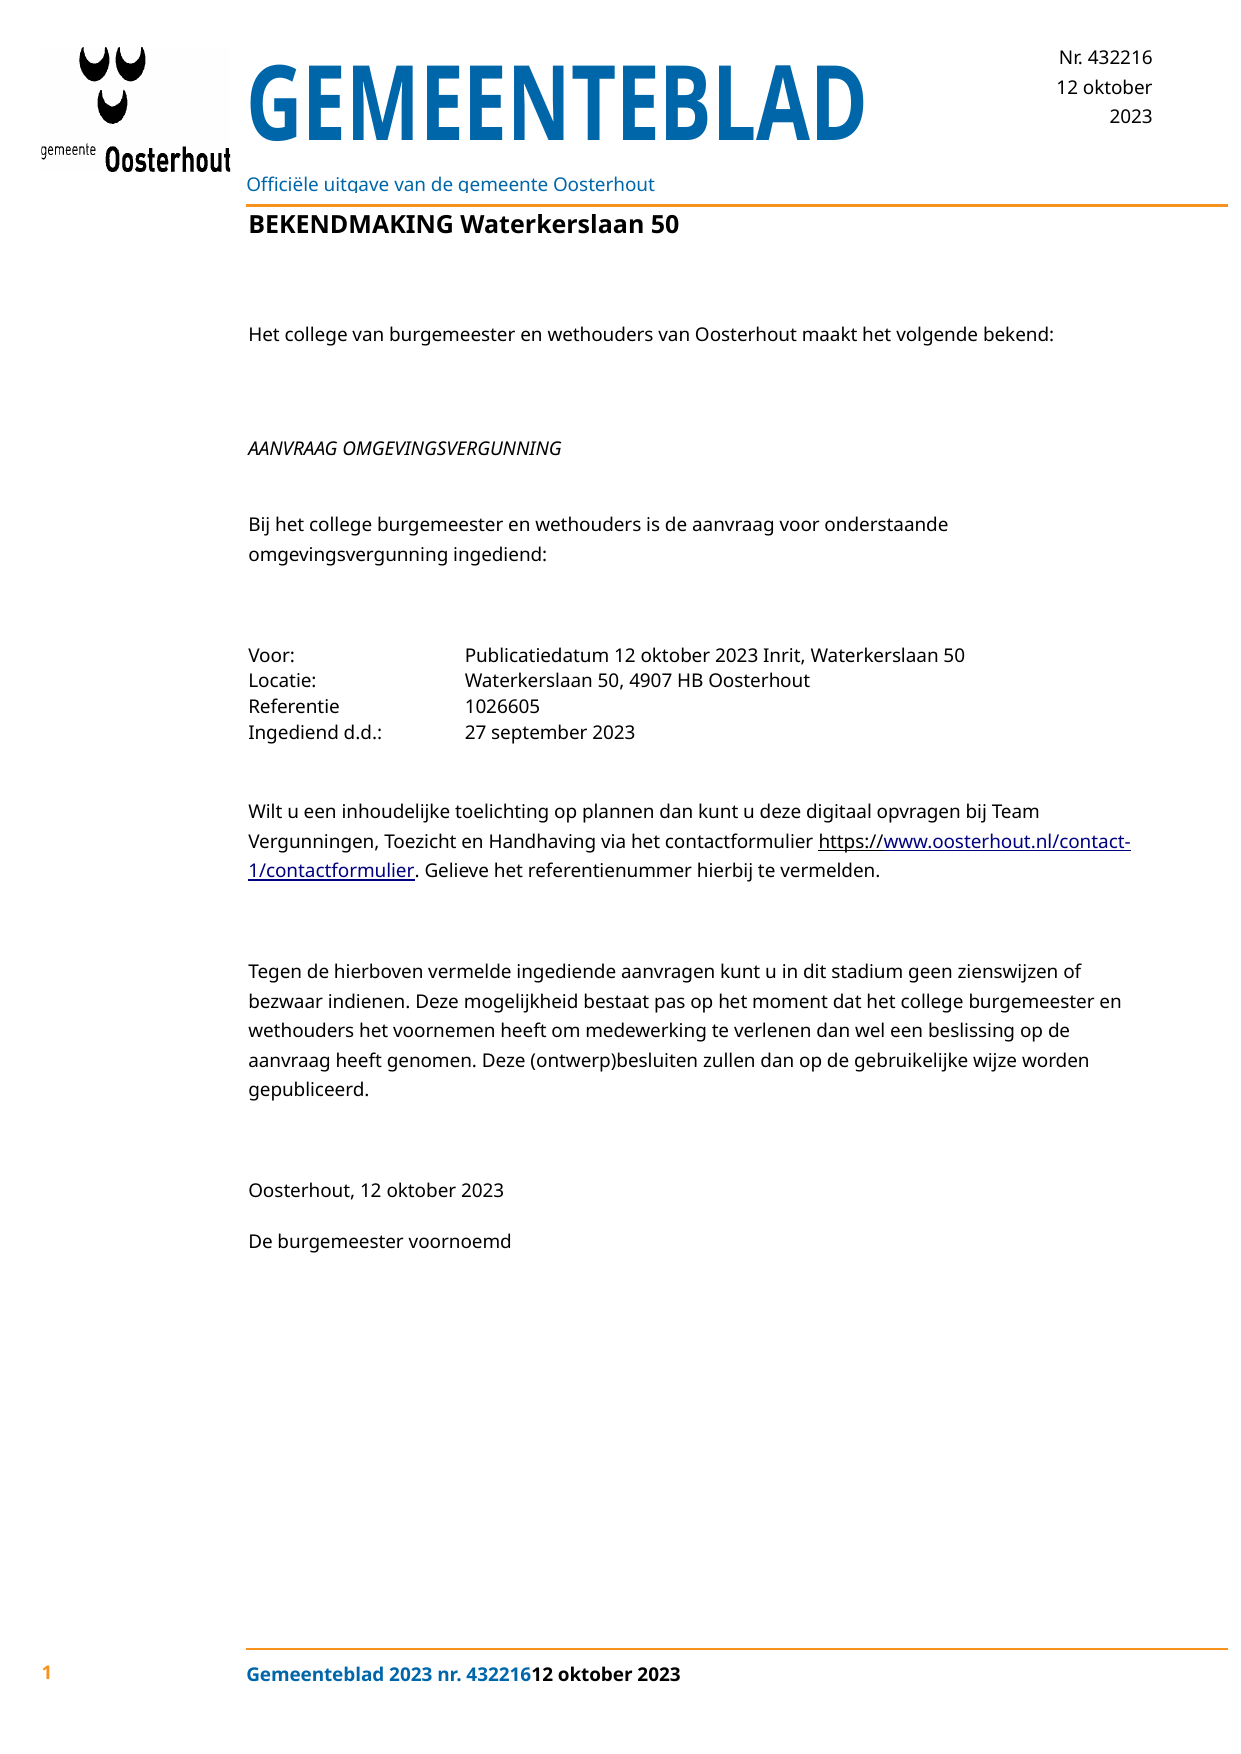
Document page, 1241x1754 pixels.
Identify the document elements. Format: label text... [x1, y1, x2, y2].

text Bij het college burgemeester en wethouders is de aanvraag voor onderstaande omgevingsvergunning ingediend: [248, 511, 1152, 567]
table_header Voor: [248, 642, 464, 667]
text De burgemeester voornoemd [248, 1228, 1152, 1254]
table_cell 1026605 [465, 693, 1152, 719]
table_cell Referentie [248, 693, 464, 719]
table_cell 27 september 2023 [465, 719, 1152, 745]
table_cell Ingediend d.d.: [248, 719, 464, 745]
text Wilt u een inhoudelijke toelichting op plannen dan kunt u deze digitaal opvragen bij Team Vergunningen, Toezicht en Handhaving via het contactformulier https://www.oosterhout.nl/contact-1/contactformulier. Gelieve het referentienummer hierbij te vermelden. [248, 798, 1152, 883]
text Tegen de hierboven vermelde ingediende aanvragen kunt u in dit stadium geen zienswijzen of bezwaar indienen. Deze mogelijkheid bestaat pas op het moment dat het college burgemeester en wethouders het voornemen heeft om medewerking te verlenen dan wel een beslissing op de aanvraag heeft genomen. Deze (ontwerp)besluiten zullen dan op de gebruikelijke wijze worden gepubliceerd. [248, 958, 1152, 1102]
table_cell Waterkerslaan 50, 4907 HB Oosterhout [465, 668, 1152, 693]
table_cell Locatie: [248, 668, 464, 693]
text AANVRAAG OMGEVINGSVERGUNNING [248, 435, 1152, 461]
text BEKENDMAKING Waterkerslaan 50 [248, 207, 1152, 241]
text Oosterhout, 12 oktober 2023 [248, 1177, 1152, 1203]
table_header Publicatiedatum 12 oktober 2023 Inrit, Waterkerslaan 50 [465, 642, 1152, 667]
text Het college van burgemeester en wethouders van Oosterhout maakt het volgende bekend: [248, 321, 1152, 346]
picture [41, 47, 231, 172]
